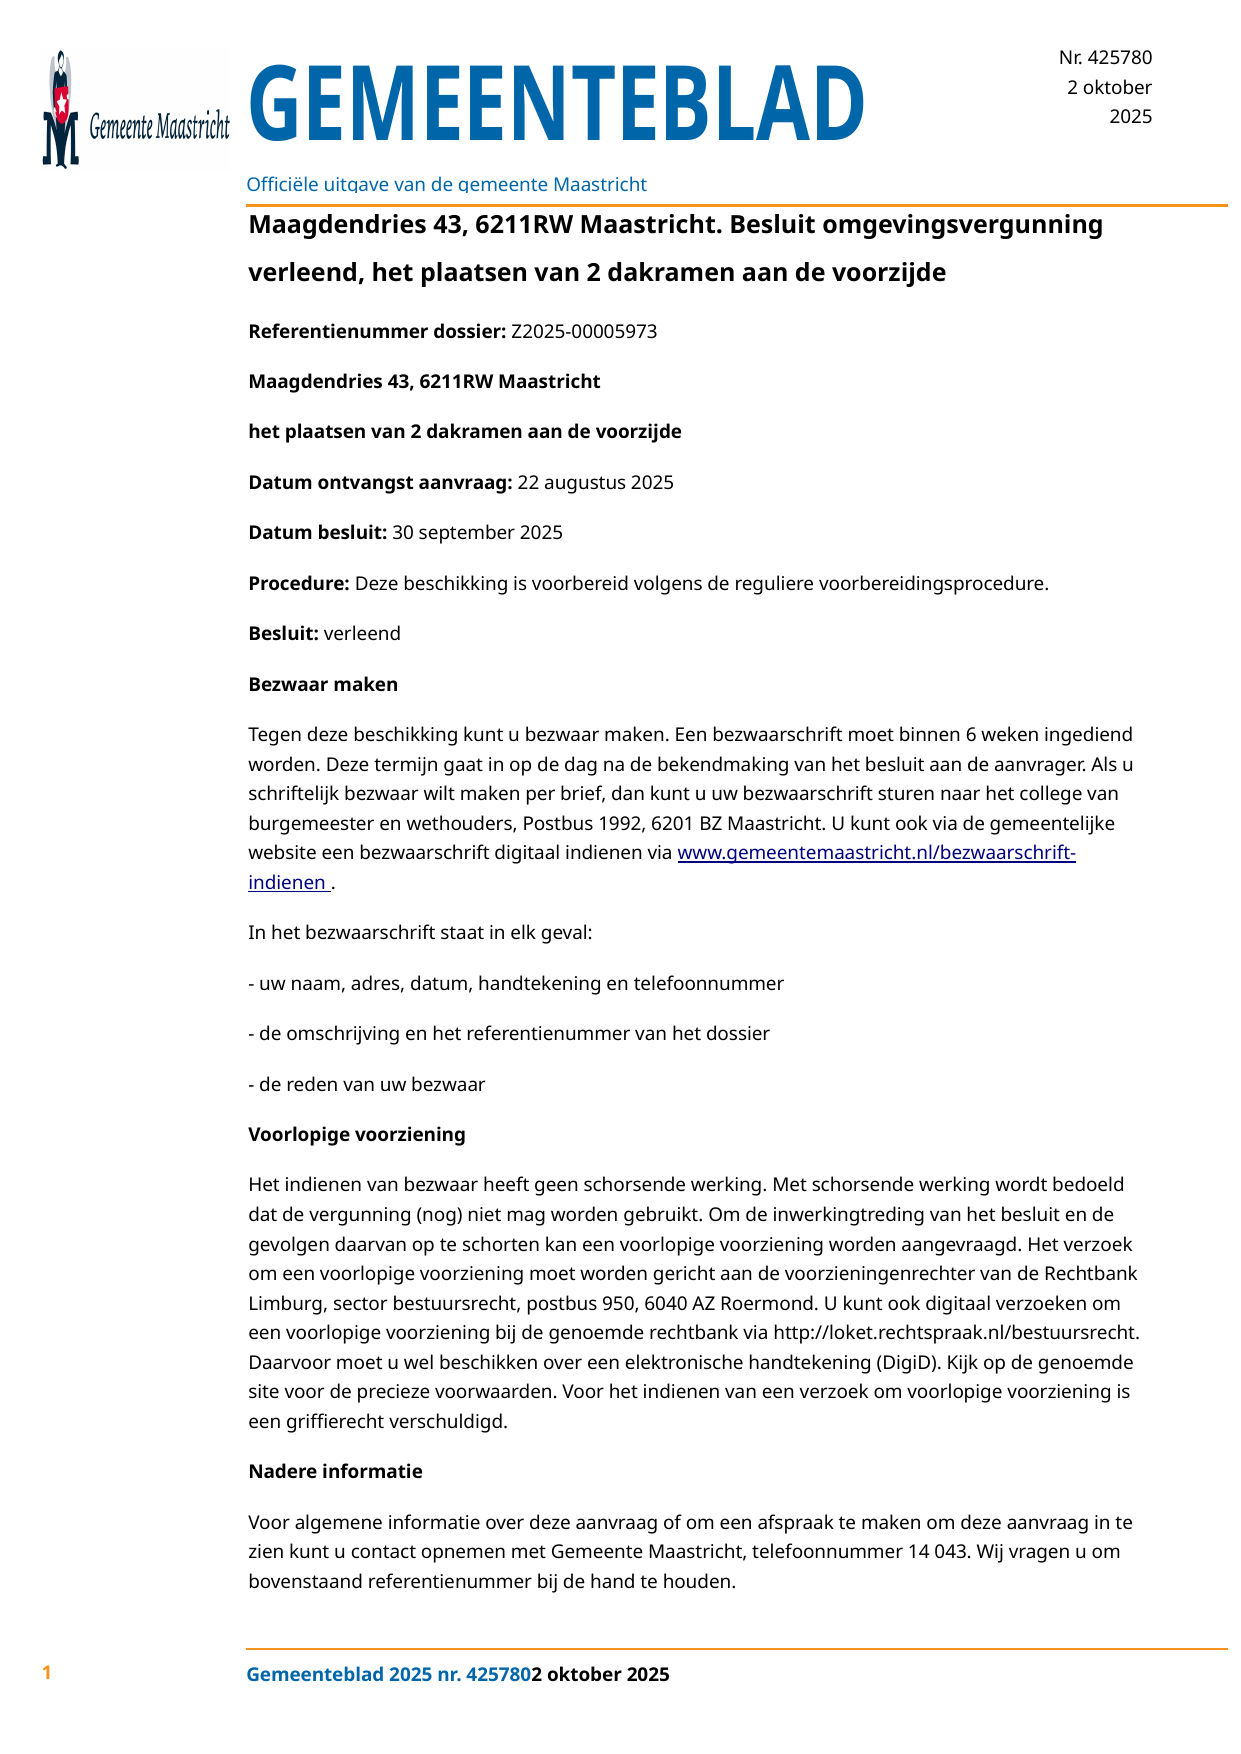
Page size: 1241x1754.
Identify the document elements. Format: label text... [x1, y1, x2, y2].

text Nadere informatie [248, 1459, 1152, 1484]
text Voor algemene informatie over deze aanvraag of om een afspraak te maken om deze aanvraag in te zien kunt u contact opnemen met Gemeente Maastricht, telefoonnummer 14 043. Wij vragen u om bovenstaand referentienummer bij de hand te houden. [248, 1509, 1152, 1594]
text Datum ontvangst aanvraag: 22 augustus 2025 [248, 469, 1152, 495]
text In het bezwaarschrift staat in elk geval: [248, 919, 1152, 945]
text Het indienen van bezwaar heeft geen schorsende werking. Met schorsende werking wordt bedoeld dat de vergunning (nog) niet mag worden gebruikt. Om de inwerkingtreding van het besluit en de gevolgen daarvan op te schorten kan een voorlopige voorziening worden aangevraagd. Het verzoek om een voorlopige voorziening moet worden gericht aan de voorzieningenrechter van de Rechtbank Limburg, sector bestuursrecht, postbus 950, 6040 AZ Roermond. U kunt ook digitaal verzoeken om een voorlopige voorziening bij de genoemde rechtbank via http://loket.rechtspraak.nl/bestuursrecht. Daarvoor moet u wel beschikken over een elektronische handtekening (DigiD). Kijk op de genoemde site voor de precieze voorwaarden. Voor het indienen van een verzoek om voorlopige voorziening is een griffierecht verschuldigd. [248, 1172, 1152, 1434]
text - de reden van uw bezwaar [248, 1071, 1152, 1097]
text Besluit: verleend [248, 620, 1152, 646]
picture [41, 47, 231, 172]
text Referentienummer dossier: Z2025-00005973 [248, 318, 1152, 344]
text het plaatsen van 2 dakramen aan de voorzijde [248, 419, 1152, 444]
text Maagdendries 43, 6211RW Maastricht [248, 368, 1152, 394]
text Voorlopige voorziening [248, 1121, 1152, 1147]
text - de omschrijving en het referentienummer van het dossier [248, 1020, 1152, 1046]
text Maagdendries 43, 6211RW Maastricht. Besluit omgevingsvergunning verleend, het plaatsen van 2 dakramen aan de voorzijde [248, 207, 1152, 288]
text Datum besluit: 30 september 2025 [248, 519, 1152, 545]
text Bezwaar maken [248, 671, 1152, 697]
text Procedure: Deze beschikking is voorbereid volgens de reguliere voorbereidingsprocedure. [248, 570, 1152, 596]
text Tegen deze beschikking kunt u bezwaar maken. Een bezwaarschrift moet binnen 6 weken ingediend worden. Deze termijn gaat in op de dag na de bekendmaking van het besluit aan de aanvrager. Als u schriftelijk bezwaar wilt maken per brief, dan kunt u uw bezwaarschrift sturen naar het college van burgemeester en wethouders, Postbus 1992, 6201 BZ Maastricht. U kunt ook via de gemeentelijke website een bezwaarschrift digitaal indienen via www.gemeentemaastricht.nl/bezwaarschrift-indienen . [248, 721, 1152, 895]
text - uw naam, adres, datum, handtekening en telefoonnummer [248, 970, 1152, 996]
